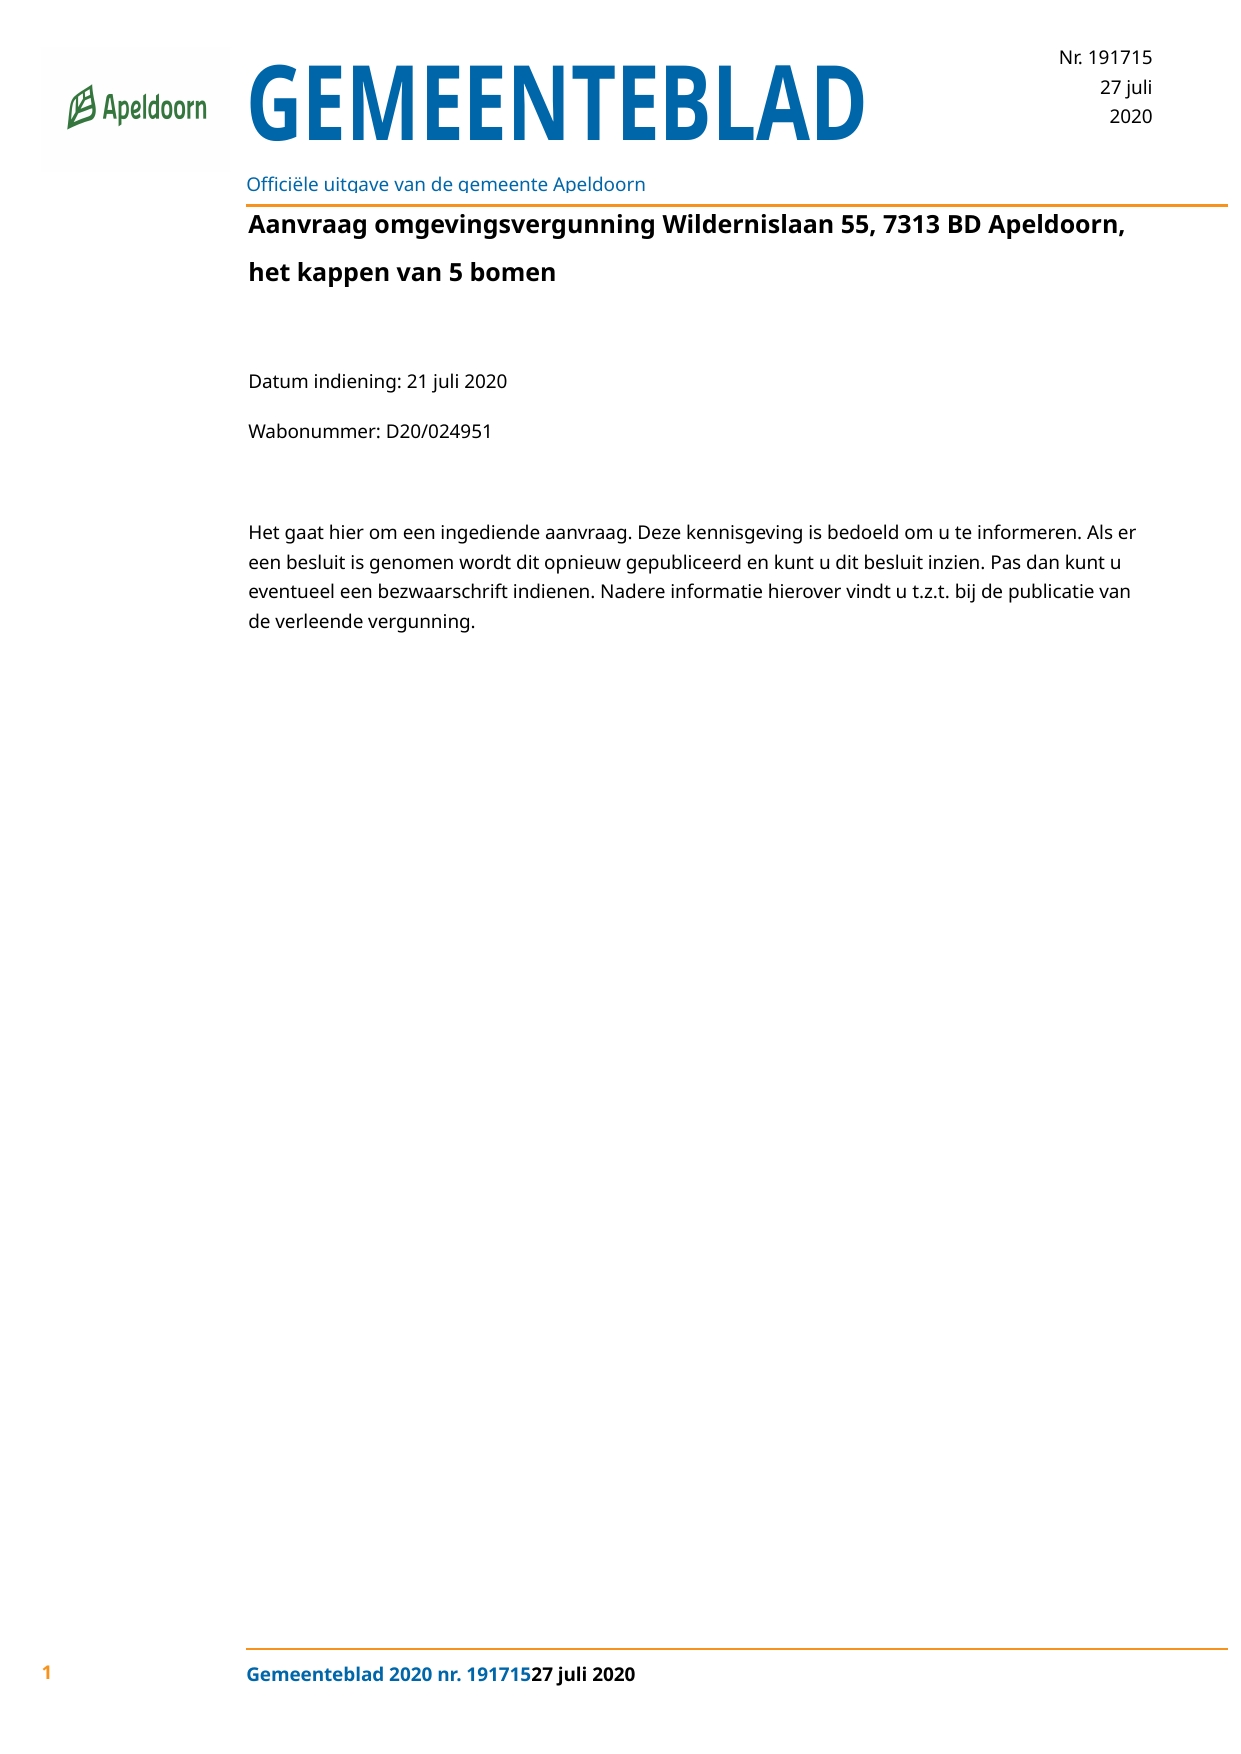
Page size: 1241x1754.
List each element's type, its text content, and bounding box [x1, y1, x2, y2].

text Het gaat hier om een ingediende aanvraag. Deze kennisgeving is bedoeld om u te informeren. Als er een besluit is genomen wordt dit opnieuw gepubliceerd en kunt u dit besluit inzien. Pas dan kunt u eventueel een bezwaarschrift indienen. Nadere informatie hierover vindt u t.z.t. bij de publicatie van de verleende vergunning. [248, 519, 1152, 634]
picture [41, 47, 231, 172]
text Wabonummer: D20/024951 [248, 419, 1152, 444]
text Datum indiening: 21 juli 2020 [248, 368, 1152, 394]
text Aanvraag omgevingsvergunning Wildernislaan 55, 7313 BD Apeldoorn, het kappen van 5 bomen [248, 207, 1152, 288]
